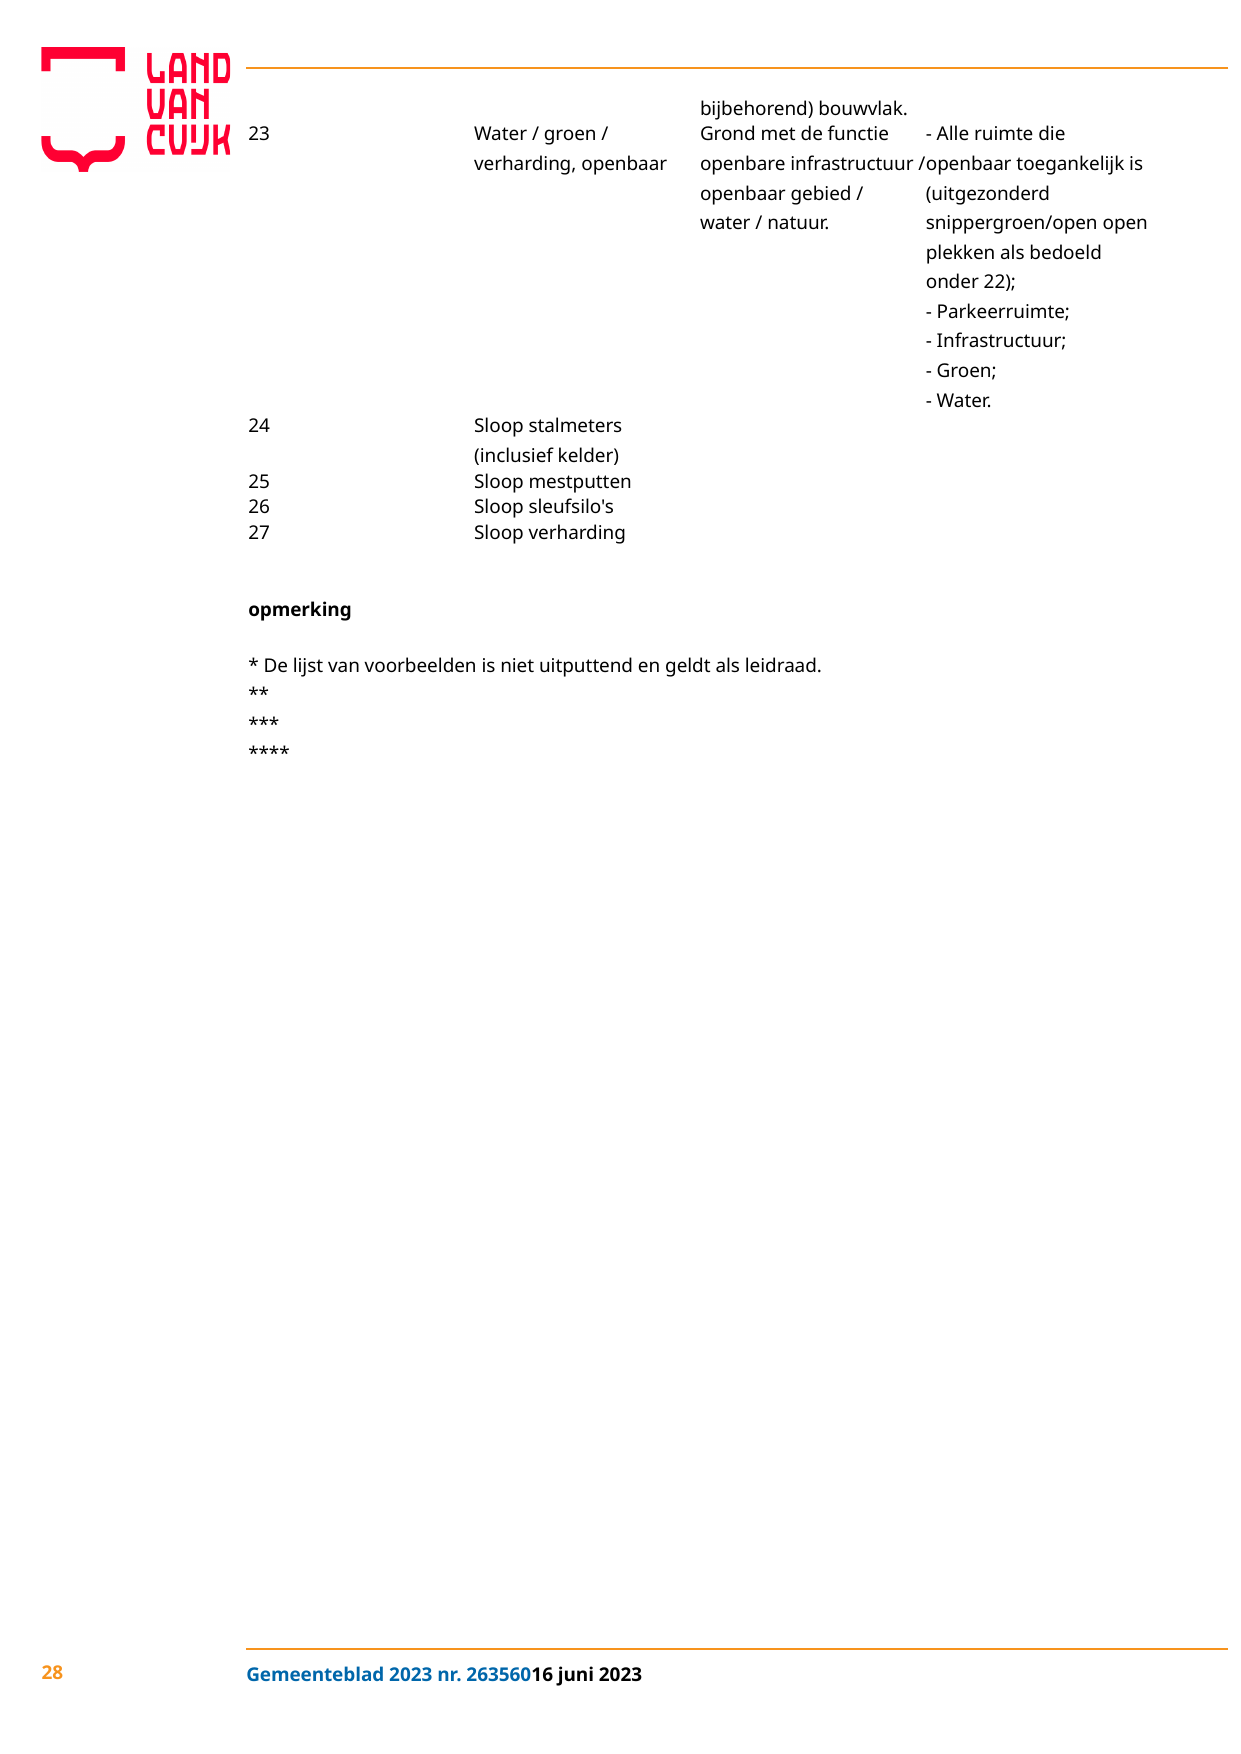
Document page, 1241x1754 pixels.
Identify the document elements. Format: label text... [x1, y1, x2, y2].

table_cell [700, 545, 926, 571]
table_cell [248, 95, 474, 121]
table_cell 24 [248, 413, 474, 468]
table_cell opmerking [248, 596, 1152, 652]
table_cell [248, 571, 1152, 596]
table_cell bijbehorend) bouwvlak. [700, 95, 926, 121]
table_cell [700, 494, 926, 519]
table_cell Grond met de functie openbare infrastructuur / openbaar gebied / water / natuur. [700, 121, 926, 412]
table_cell [926, 468, 1152, 493]
table_cell - Alle ruimte die openbaar toegankelijk is (uitgezonderd snippergroen/open open plekken als bedoeld onder 22); - Parkeerruimte; - Infrastructuur; - Groen; - Water. [926, 121, 1152, 412]
table_cell [700, 519, 926, 545]
table_cell [926, 519, 1152, 545]
table_cell [700, 468, 926, 493]
table_cell Sloop sleufsilo's [474, 494, 700, 519]
table_cell 26 [248, 494, 474, 519]
table_cell [926, 413, 1152, 468]
table_cell 25 [248, 468, 474, 493]
table_cell Sloop stalmeters (inclusief kelder) [474, 413, 700, 468]
picture [41, 47, 231, 172]
table_cell 27 [248, 519, 474, 545]
table_cell * De lijst van voorbeelden is niet uitputtend en geldt als leidraad. ** *** **** [248, 652, 1152, 766]
table_cell [474, 95, 700, 121]
table_cell 23 [248, 121, 474, 412]
table_cell Sloop mestputten [474, 468, 700, 493]
table_cell [474, 545, 700, 571]
table_cell [248, 545, 474, 571]
table_cell Sloop verharding [474, 519, 700, 545]
table_cell [926, 494, 1152, 519]
table_cell Water / groen / verharding, openbaar [474, 121, 700, 412]
table_cell [700, 413, 926, 468]
table_cell [926, 545, 1152, 571]
table_cell [926, 95, 1152, 121]
